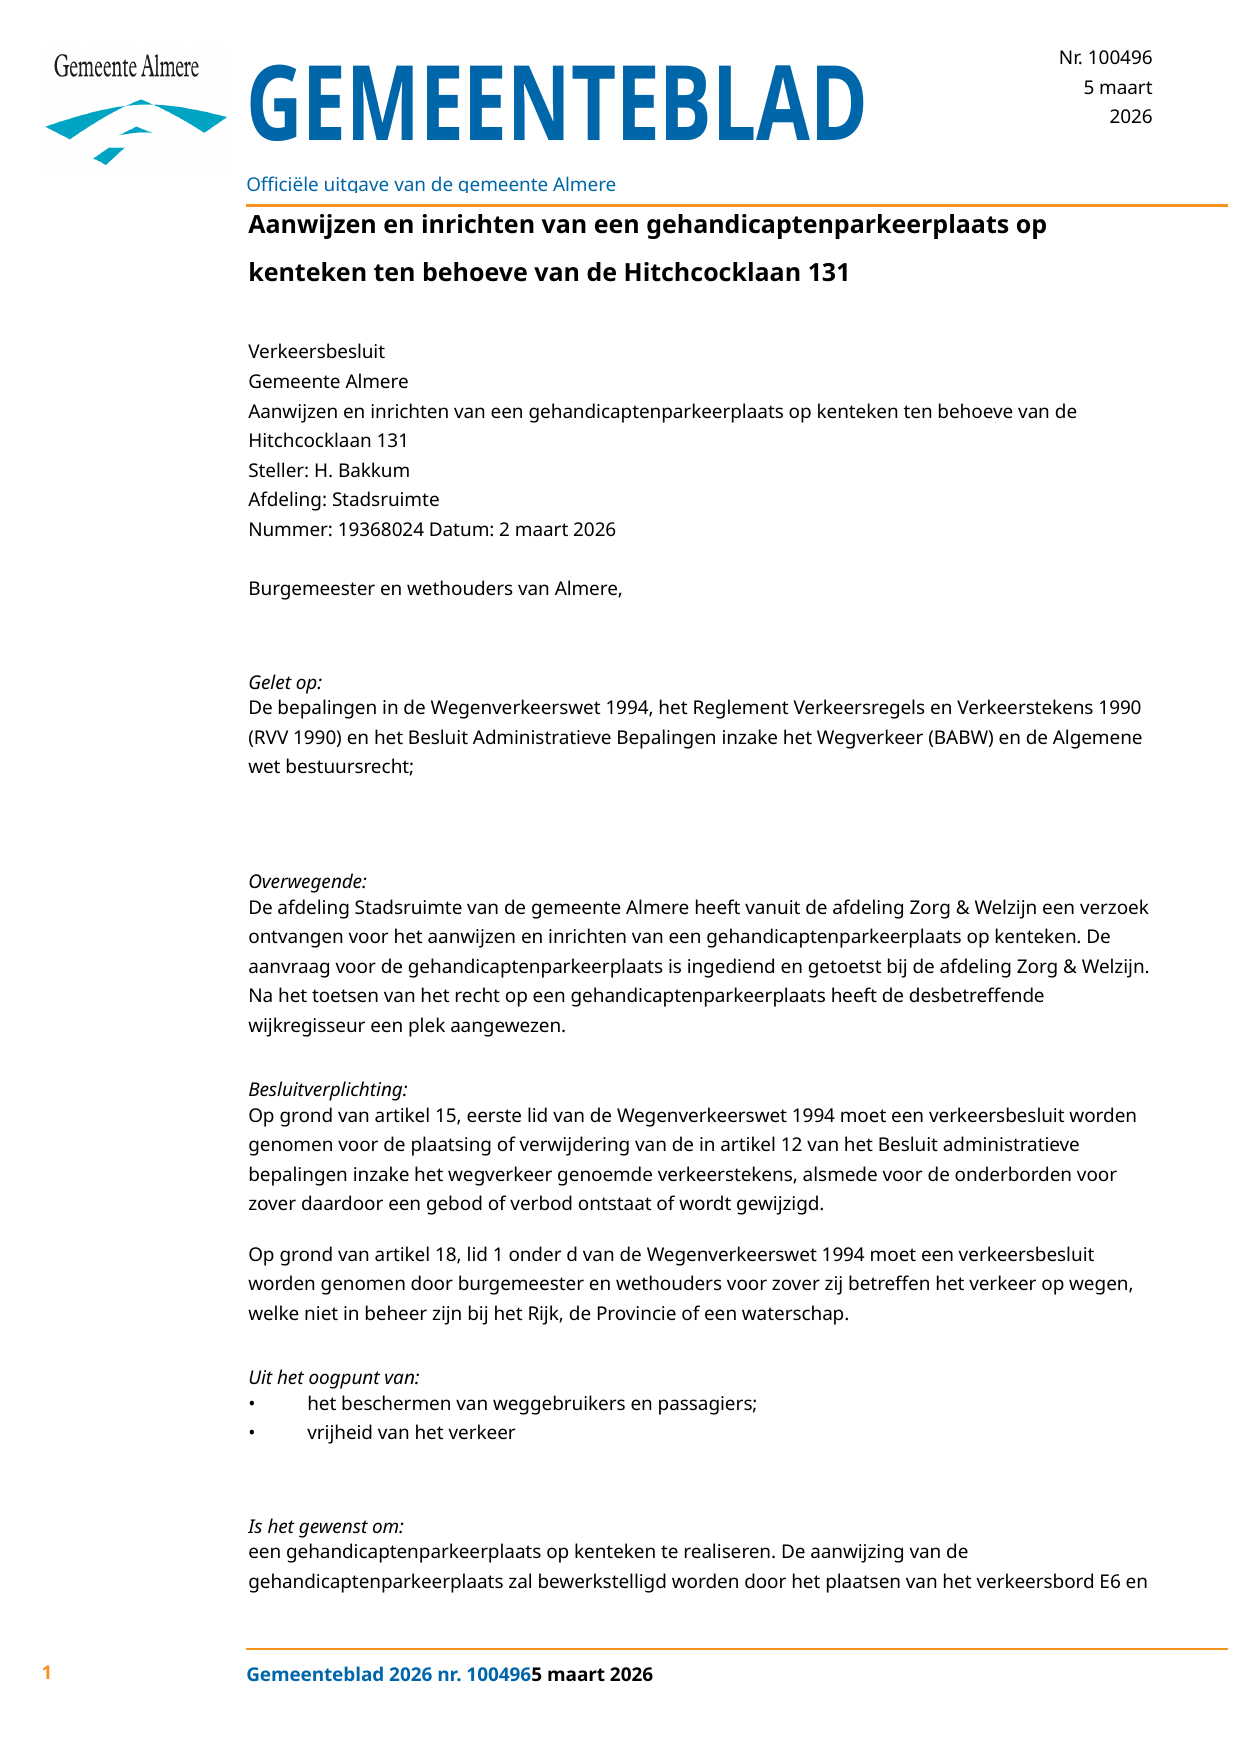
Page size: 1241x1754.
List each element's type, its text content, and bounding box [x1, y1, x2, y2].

list vrijheid van het verkeer [248, 1419, 1152, 1445]
text Op grond van artikel 15, eerste lid van de Wegenverkeerswet 1994 moet een verkeersbesluit worden genomen voor de plaatsing of verwijdering van de in artikel 12 van het Besluit administratieve bepalingen inzake het wegverkeer genoemde verkeerstekens, alsmede voor de onderborden voor zover daardoor een gebod of verbod ontstaat of wordt gewijzigd. [248, 1102, 1152, 1216]
text een gehandicaptenparkeerplaats op kenteken te realiseren. De aanwijzing van de gehandicaptenparkeerplaats zal bewerkstelligd worden door het plaatsen van het verkeersbord E6 en [248, 1539, 1152, 1594]
text Gelet op: [248, 669, 1152, 694]
picture [41, 47, 231, 172]
text Afdeling: Stadsruimte [248, 487, 1152, 512]
text Burgemeester en wethouders van Almere, [248, 575, 1152, 601]
text Op grond van artikel 18, lid 1 onder d van de Wegenverkeerswet 1994 moet een verkeersbesluit worden genomen door burgemeester en wethouders voor zover zij betreffen het verkeer op wegen, welke niet in beheer zijn bij het Rijk, de Provincie of een waterschap. [248, 1241, 1152, 1326]
text Aanwijzen en inrichten van een gehandicaptenparkeerplaats op kenteken ten behoeve van de Hitchcocklaan 131 [248, 207, 1152, 288]
text De bepalingen in de Wegenverkeerswet 1994, het Reglement Verkeersregels en Verkeerstekens 1990 (RVV 1990) en het Besluit Administratieve Bepalingen inzake het Wegverkeer (BABW) en de Algemene wet bestuursrecht; [248, 694, 1152, 779]
text Steller: H. Bakkum [248, 457, 1152, 483]
text Overwegende: [248, 868, 1152, 894]
text Gemeente Almere [248, 368, 1152, 394]
text De afdeling Stadsruimte van de gemeente Almere heeft vanuit de afdeling Zorg & Welzijn een verzoek ontvangen voor het aanwijzen en inrichten van een gehandicaptenparkeerplaats op kenteken. De aanvraag voor de gehandicaptenparkeerplaats is ingediend en getoetst bij de afdeling Zorg & Welzijn. Na het toetsen van het recht op een gehandicaptenparkeerplaats heeft de desbetreffende wijkregisseur een plek aangewezen. [248, 894, 1152, 1038]
text Aanwijzen en inrichten van een gehandicaptenparkeerplaats op kenteken ten behoeve van de Hitchcocklaan 131 [248, 398, 1152, 453]
text Besluitverplichting: [248, 1076, 1152, 1102]
list het beschermen van weggebruikers en passagiers; [248, 1390, 1152, 1416]
text Nummer: 19368024 Datum: 2 maart 2026 [248, 516, 1152, 542]
text Verkeersbesluit [248, 339, 1152, 364]
text Uit het oogpunt van: [248, 1364, 1152, 1390]
text Is het gewenst om: [248, 1513, 1152, 1539]
